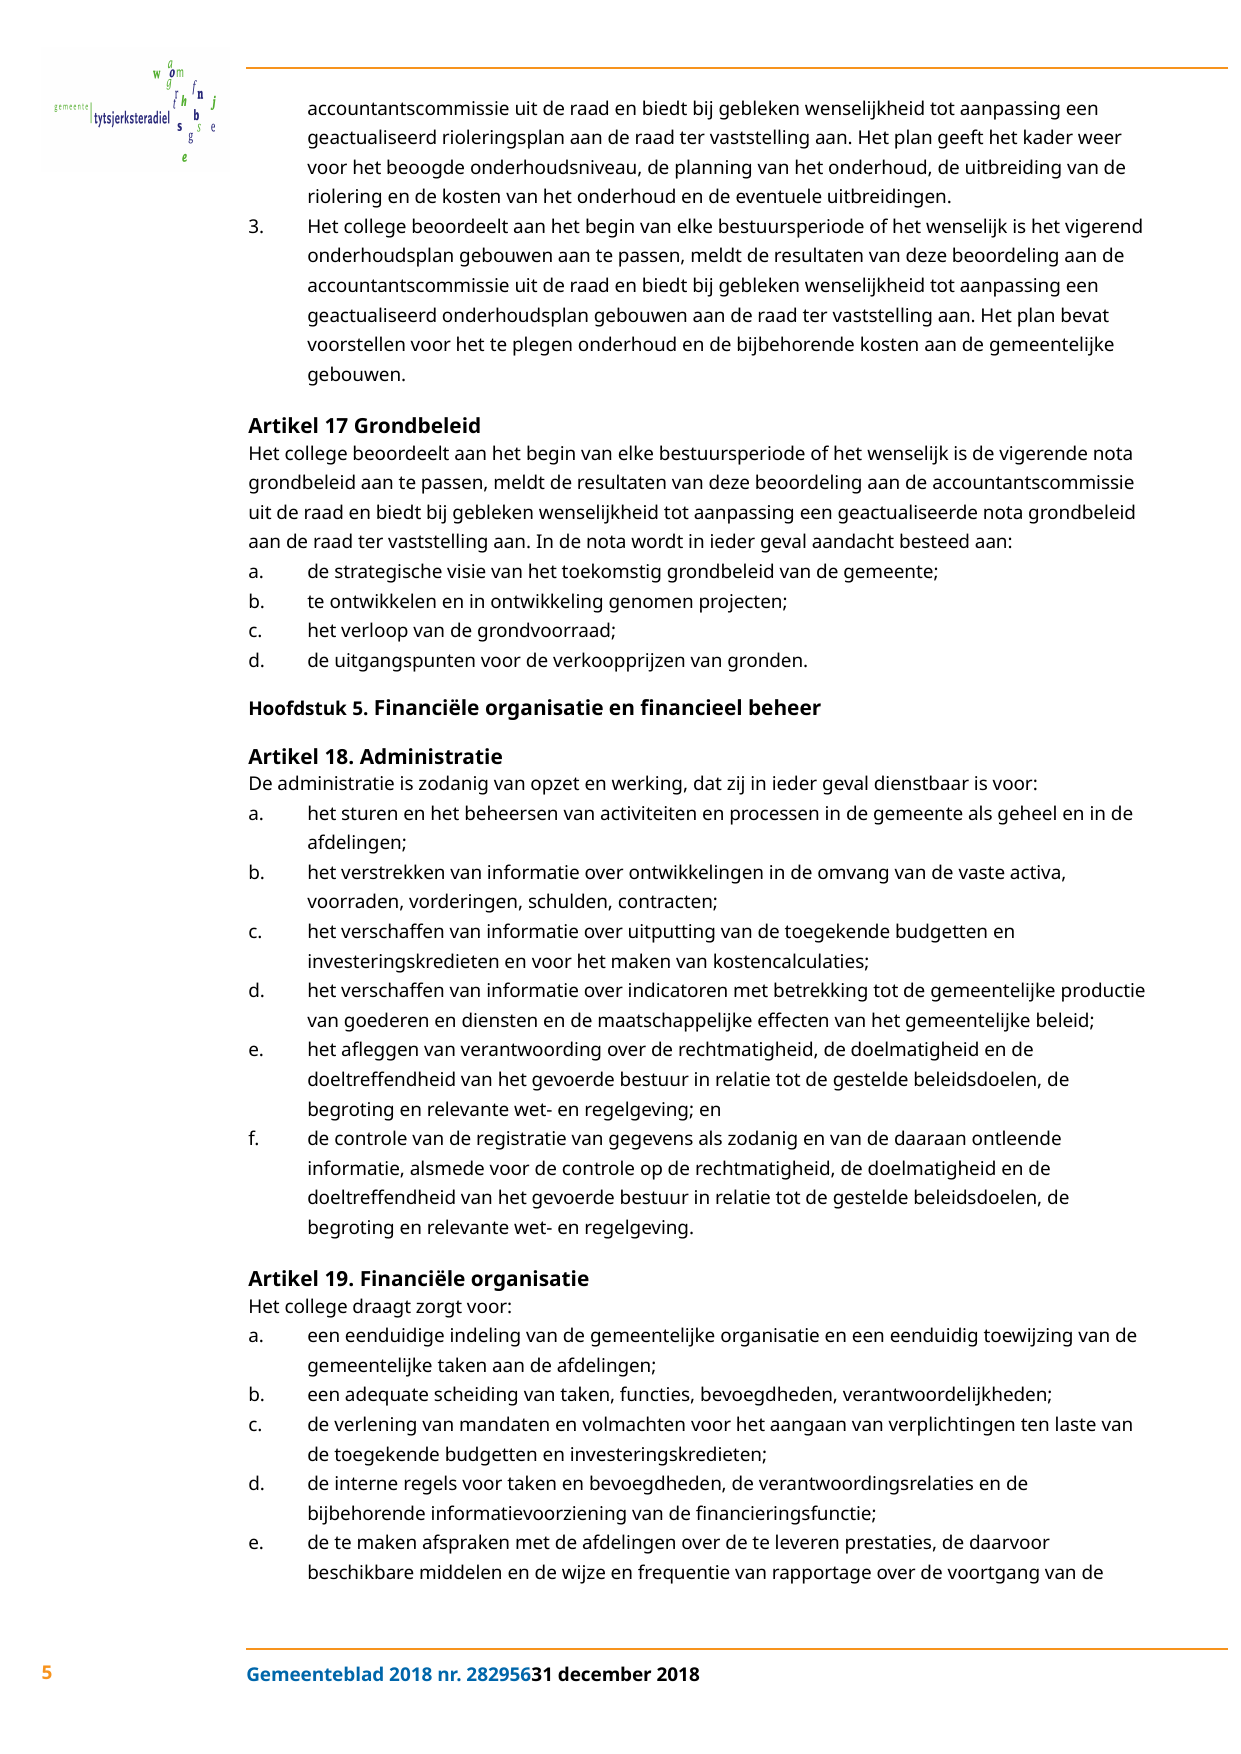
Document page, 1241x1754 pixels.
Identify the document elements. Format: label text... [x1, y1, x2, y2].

list de interne regels voor taken en bevoegdheden, de verantwoordingsrelaties en de bijbehorende informatievoorziening van de financieringsfunctie; [248, 1470, 1152, 1526]
text De administratie is zodanig van opzet en werking, dat zij in ieder geval dienstbaar is voor: [248, 770, 1152, 796]
text Hoofdstuk 5. Financiële organisatie en financieel beheer [248, 693, 1152, 721]
list accountantscommissie uit de raad en biedt bij gebleken wenselijkheid tot aanpassing een geactualiseerd rioleringsplan aan de raad ter vaststelling aan. Het plan geeft het kader weer voor het beoogde onderhoudsniveau, de planning van het onderhoud, de uitbreiding van de riolering en de kosten van het onderhoud en de eventuele uitbreidingen. [248, 95, 1152, 209]
list Het college beoordeelt aan het begin van elke bestuursperiode of het wenselijk is het vigerend onderhoudsplan gebouwen aan te passen, meldt de resultaten van deze beoordeling aan de accountantscommissie uit de raad en biedt bij gebleken wenselijkheid tot aanpassing een geactualiseerd onderhoudsplan gebouwen aan de raad ter vaststelling aan. Het plan bevat voorstellen voor het te plegen onderhoud en de bijbehorende kosten aan de gemeentelijke gebouwen. [248, 213, 1152, 387]
text Artikel 18. Administratie [248, 742, 1152, 770]
list de controle van de registratie van gegevens als zodanig en van de daaraan ontleende informatie, alsmede voor de controle op de rechtmatigheid, de doelmatigheid en de doeltreffendheid van het gevoerde bestuur in relatie tot de gestelde beleidsdoelen, de begroting en relevante wet- en regelgeving. [248, 1125, 1152, 1240]
list de strategische visie van het toekomstig grondbeleid van de gemeente; [248, 558, 1152, 584]
list een adequate scheiding van taken, functies, bevoegdheden, verantwoordelijkheden; [248, 1382, 1152, 1407]
list het verschaffen van informatie over indicatoren met betrekking tot de gemeentelijke productie van goederen en diensten en de maatschappelijke effecten van het gemeentelijke beleid; [248, 977, 1152, 1033]
text Het college draagt zorgt voor: [248, 1293, 1152, 1319]
list te ontwikkelen en in ontwikkeling genomen projecten; [248, 588, 1152, 613]
list de uitgangspunten voor de verkoopprijzen van gronden. [248, 647, 1152, 673]
list het verstrekken van informatie over ontwikkelingen in de omvang van de vaste activa, voorraden, vorderingen, schulden, contracten; [248, 859, 1152, 914]
list het verschaffen van informatie over uitputting van de toegekende budgetten en investeringskredieten en voor het maken van kostencalculaties; [248, 918, 1152, 973]
list het afleggen van verantwoording over de rechtmatigheid, de doelmatigheid en de doeltreffendheid van het gevoerde bestuur in relatie tot de gestelde beleidsdoelen, de begroting en relevante wet- en regelgeving; en [248, 1037, 1152, 1121]
list de verlening van mandaten en volmachten voor het aangaan van verplichtingen ten laste van de toegekende budgetten en investeringskredieten; [248, 1411, 1152, 1467]
text Het college beoordeelt aan het begin van elke bestuursperiode of het wenselijk is de vigerende nota grondbeleid aan te passen, meldt de resultaten van deze beoordeling aan de accountantscommissie uit de raad en biedt bij gebleken wenselijkheid tot aanpassing een geactualiseerde nota grondbeleid aan de raad ter vaststelling aan. In de nota wordt in ieder geval aandacht besteed aan: [248, 440, 1152, 554]
list een eenduidige indeling van de gemeentelijke organisatie en een eenduidig toewijzing van de gemeentelijke taken aan de afdelingen; [248, 1322, 1152, 1378]
picture [41, 47, 231, 172]
list het sturen en het beheersen van activiteiten en processen in de gemeente als geheel en in de afdelingen; [248, 800, 1152, 855]
list het verloop van de grondvoorraad; [248, 617, 1152, 643]
text Artikel 19. Financiële organisatie [248, 1264, 1152, 1293]
list de te maken afspraken met de afdelingen over de te leveren prestaties, de daarvoor beschikbare middelen en de wijze en frequentie van rapportage over de voortgang van de [248, 1529, 1152, 1585]
text Artikel 17 Grondbeleid [248, 411, 1152, 440]
